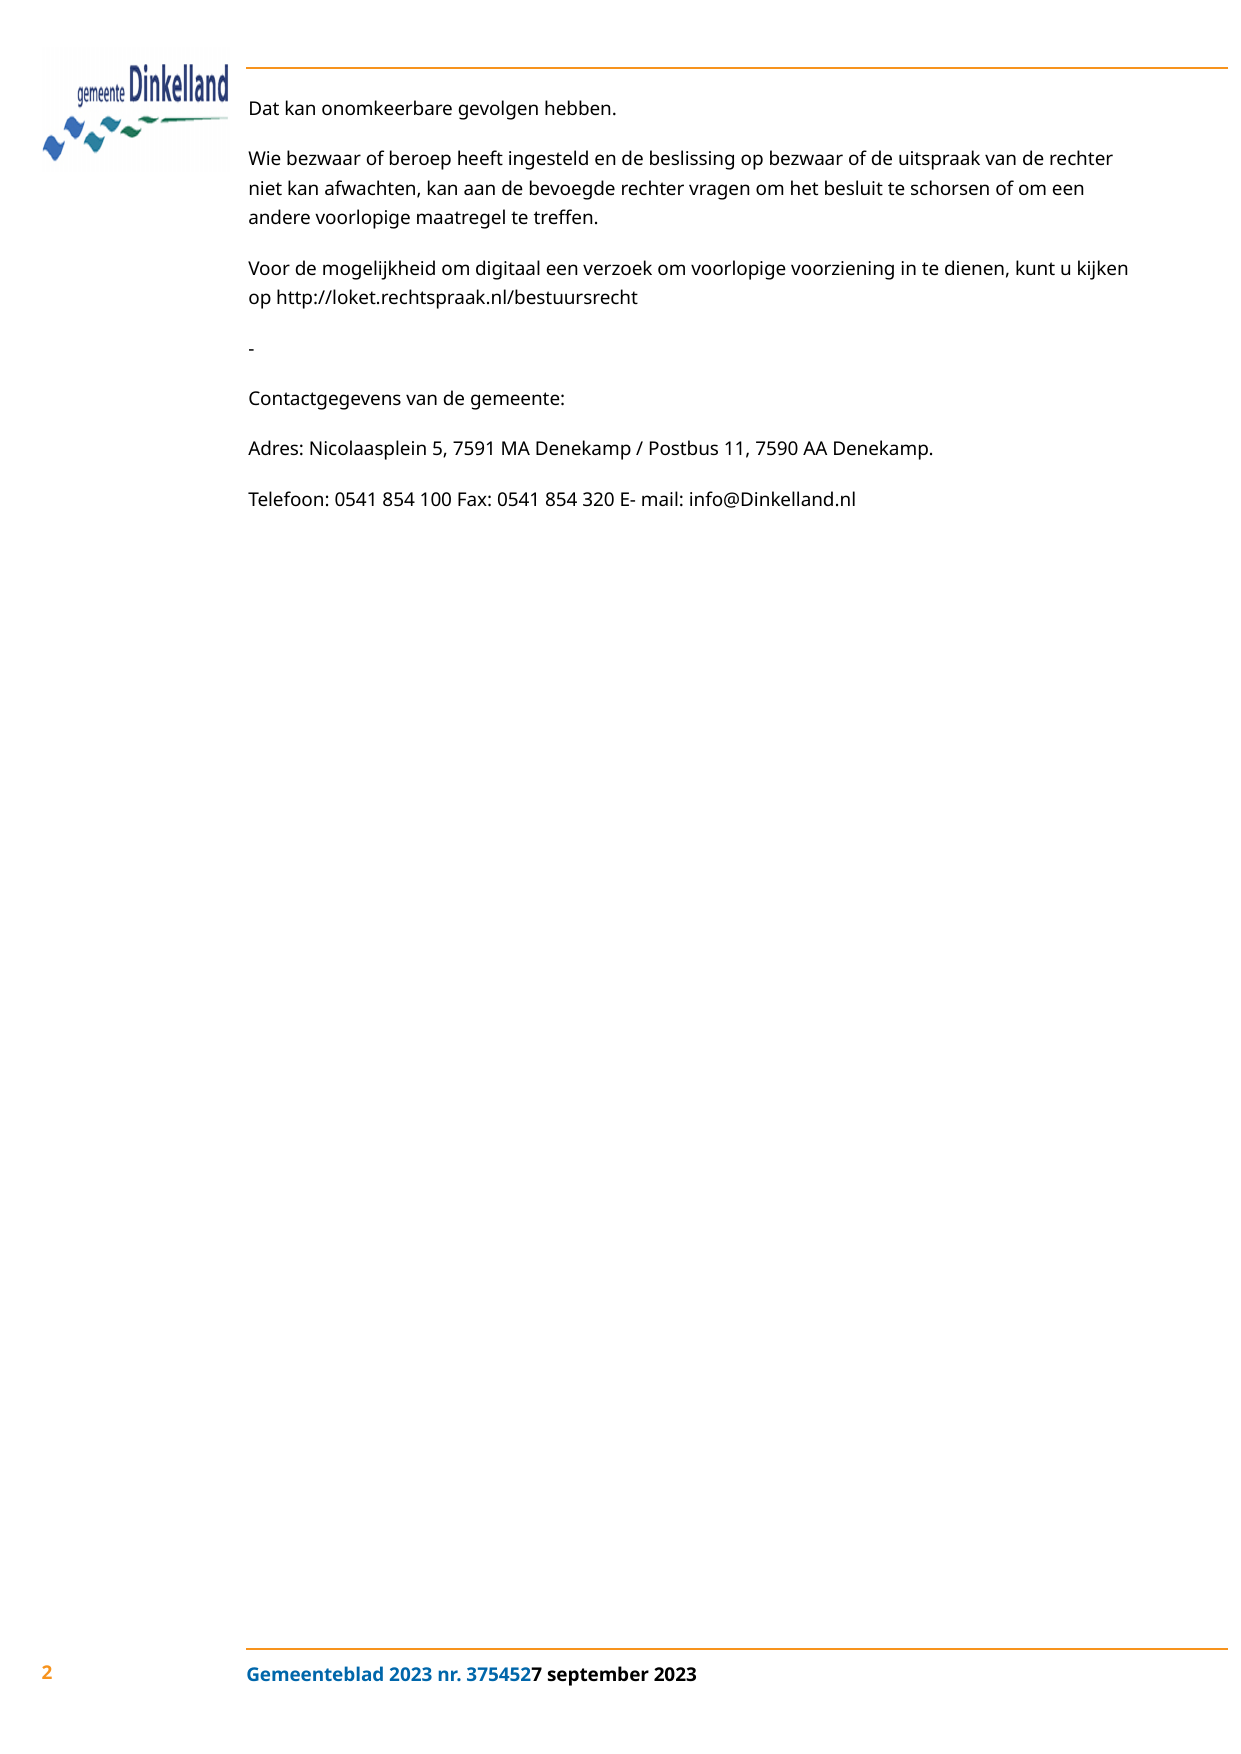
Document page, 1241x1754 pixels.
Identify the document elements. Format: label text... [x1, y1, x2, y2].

text Telefoon: 0541 854 100 Fax: 0541 854 320 E- mail: info@Dinkelland.nl [248, 486, 1152, 512]
text Adres: Nicolaasplein 5, 7591 MA Denekamp / Postbus 11, 7590 AA Denekamp. [248, 436, 1152, 461]
text Voor de mogelijkheid om digitaal een verzoek om voorlopige voorziening in te dienen, kunt u kijken op http://loket.rechtspraak.nl/bestuursrecht [248, 255, 1152, 310]
text - [248, 335, 1152, 361]
picture [41, 47, 231, 172]
text Dat kan onomkeerbare gevolgen hebben. [248, 95, 1152, 121]
text Wie bezwaar of beroep heeft ingesteld en de beslissing op bezwaar of de uitspraak van de rechter niet kan afwachten, kan aan de bevoegde rechter vragen om het besluit te schorsen of om een andere voorlopige maatregel te treffen. [248, 145, 1152, 230]
text Contactgegevens van de gemeente: [248, 385, 1152, 411]
